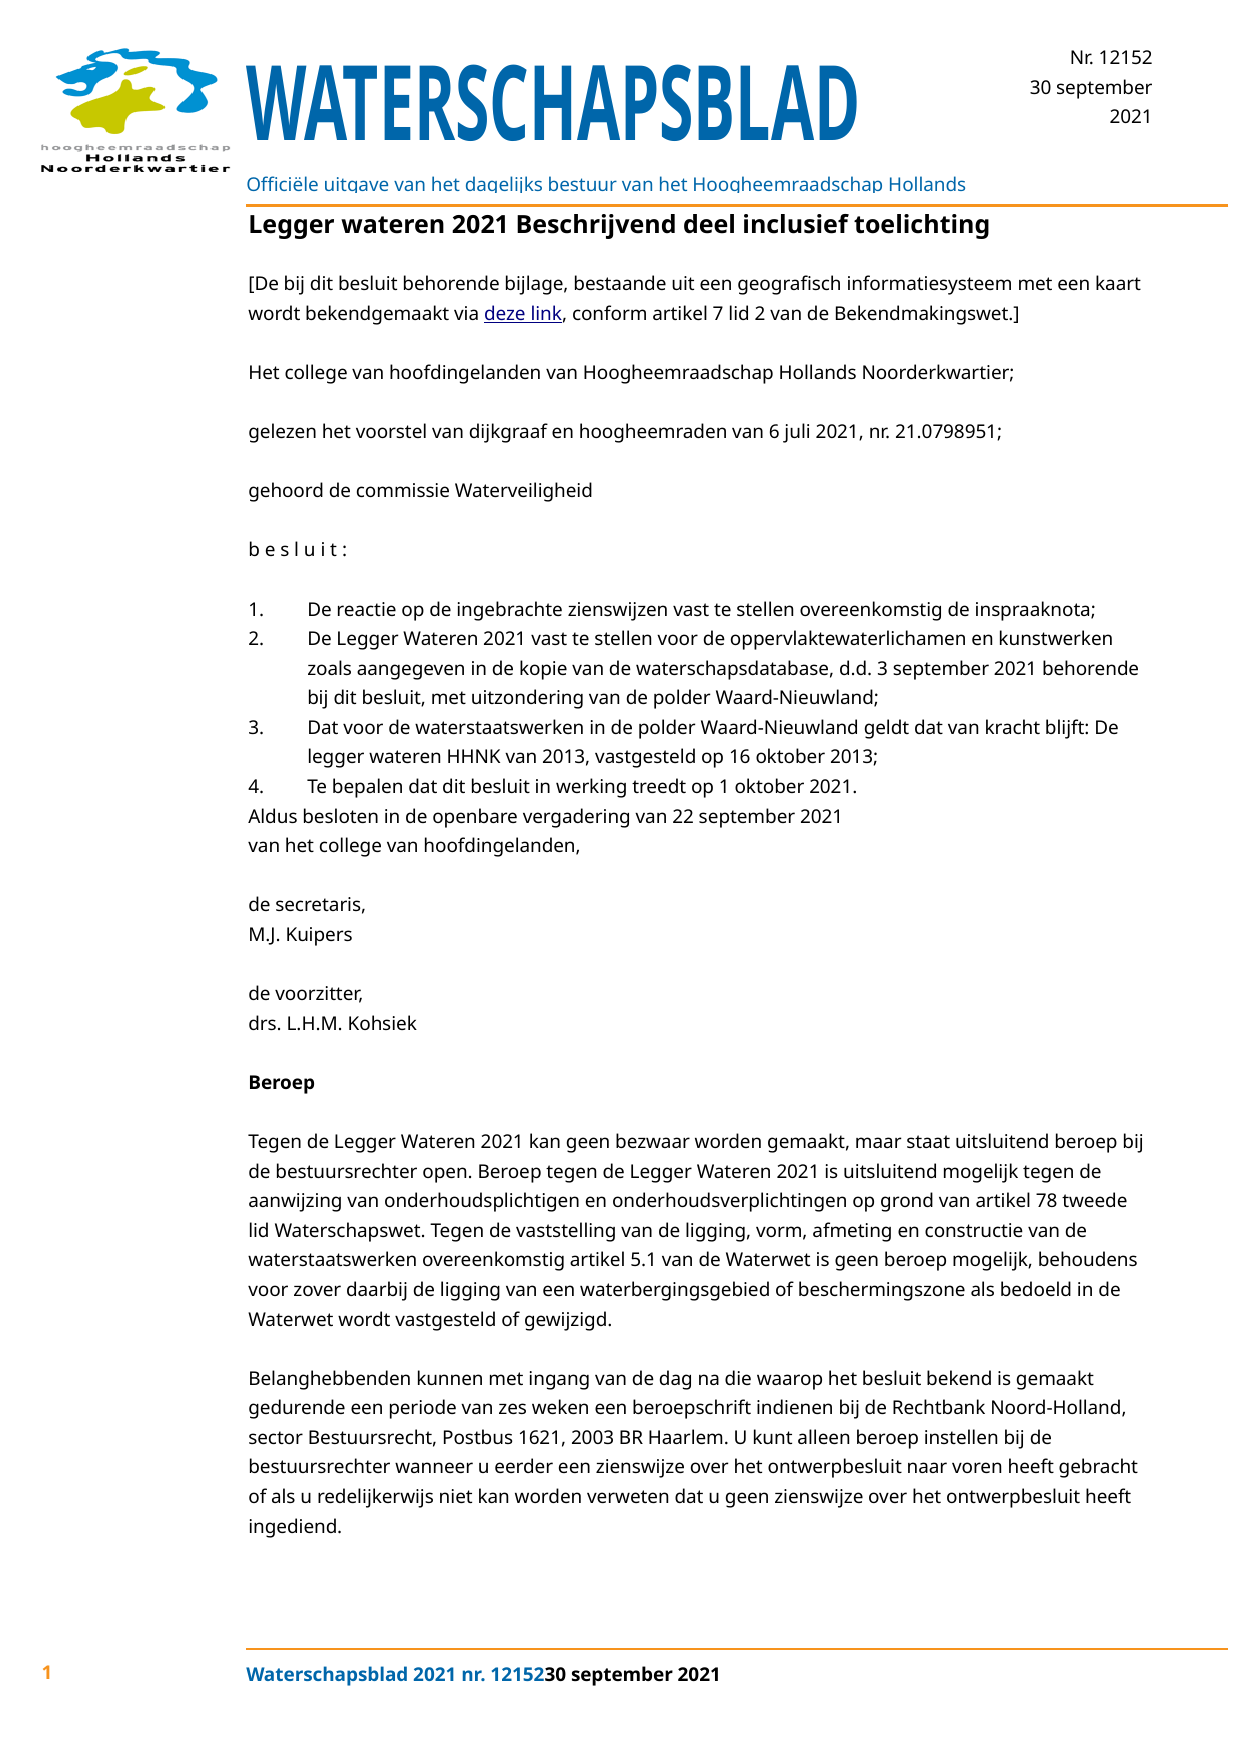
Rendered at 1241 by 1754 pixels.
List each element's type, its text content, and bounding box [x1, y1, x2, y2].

text Het college van hoofdingelanden van Hoogheemraadschap Hollands Noorderkwartier; [248, 359, 1152, 385]
text Legger wateren 2021 Beschrijvend deel inclusief toelichting [248, 207, 1152, 241]
text M.J. Kuipers [248, 921, 1152, 947]
picture [41, 47, 231, 172]
text Tegen de Legger Wateren 2021 kan geen bezwaar worden gemaakt, maar staat uitsluitend beroep bij de bestuursrechter open. Beroep tegen de Legger Wateren 2021 is uitsluitend mogelijk tegen de aanwijzing van onderhoudsplichtigen en onderhoudsverplichtingen op grond van artikel 78 tweede lid Waterschapswet. Tegen de vaststelling van de ligging, vorm, afmeting en constructie van de waterstaatswerken overeenkomstig artikel 5.1 van de Waterwet is geen beroep mogelijk, behoudens voor zover daarbij de ligging van een waterbergingsgebied of beschermingszone als bedoeld in de Waterwet wordt vastgesteld of gewijzigd. [248, 1128, 1152, 1331]
text de secretaris, [248, 892, 1152, 917]
list De reactie op de ingebrachte zienswijzen vast te stellen overeenkomstig de inspraaknota; [248, 596, 1152, 621]
text de voorzitter, [248, 980, 1152, 1006]
text Beroep [248, 1069, 1152, 1095]
text b e s l u i t : [248, 537, 1152, 562]
text van het college van hoofdingelanden, [248, 832, 1152, 858]
text Belanghebbenden kunnen met ingang van de dag na die waarop het besluit bekend is gemaakt gedurende een periode van zes weken een beroepschrift indienen bij de Rechtbank Noord-Holland, sector Bestuursrecht, Postbus 1621, 2003 BR Haarlem. U kunt alleen beroep instellen bij de bestuursrechter wanneer u eerder een zienswijze over het ontwerpbesluit naar voren heeft gebracht of als u redelijkerwijs niet kan worden verweten dat u geen zienswijze over het ontwerpbesluit heeft ingediend. [248, 1365, 1152, 1538]
text gehoord de commissie Waterveiligheid [248, 477, 1152, 503]
text drs. L.H.M. Kohsiek [248, 1010, 1152, 1036]
text gelezen het voorstel van dijkgraaf en hoogheemraden van 6 juli 2021, nr. 21.0798951; [248, 418, 1152, 444]
list De Legger Wateren 2021 vast te stellen voor de oppervlaktewaterlichamen en kunstwerken zoals aangegeven in de kopie van de waterschapsdatabase, d.d. 3 september 2021 behorende bij dit besluit, met uitzondering van de polder Waard-Nieuwland; [248, 625, 1152, 710]
text [De bij dit besluit behorende bijlage, bestaande uit een geografisch informatiesysteem met een kaart wordt bekendgemaakt via deze link, conform artikel 7 lid 2 van de Bekendmakingswet.] [248, 270, 1152, 326]
text Aldus besloten in de openbare vergadering van 22 september 2021 [248, 803, 1152, 828]
list Dat voor de waterstaatswerken in de polder Waard-Nieuwland geldt dat van kracht blijft: De legger wateren HHNK van 2013, vastgesteld op 16 oktober 2013; [248, 714, 1152, 769]
list Te bepalen dat dit besluit in werking treedt op 1 oktober 2021. [248, 773, 1152, 799]
